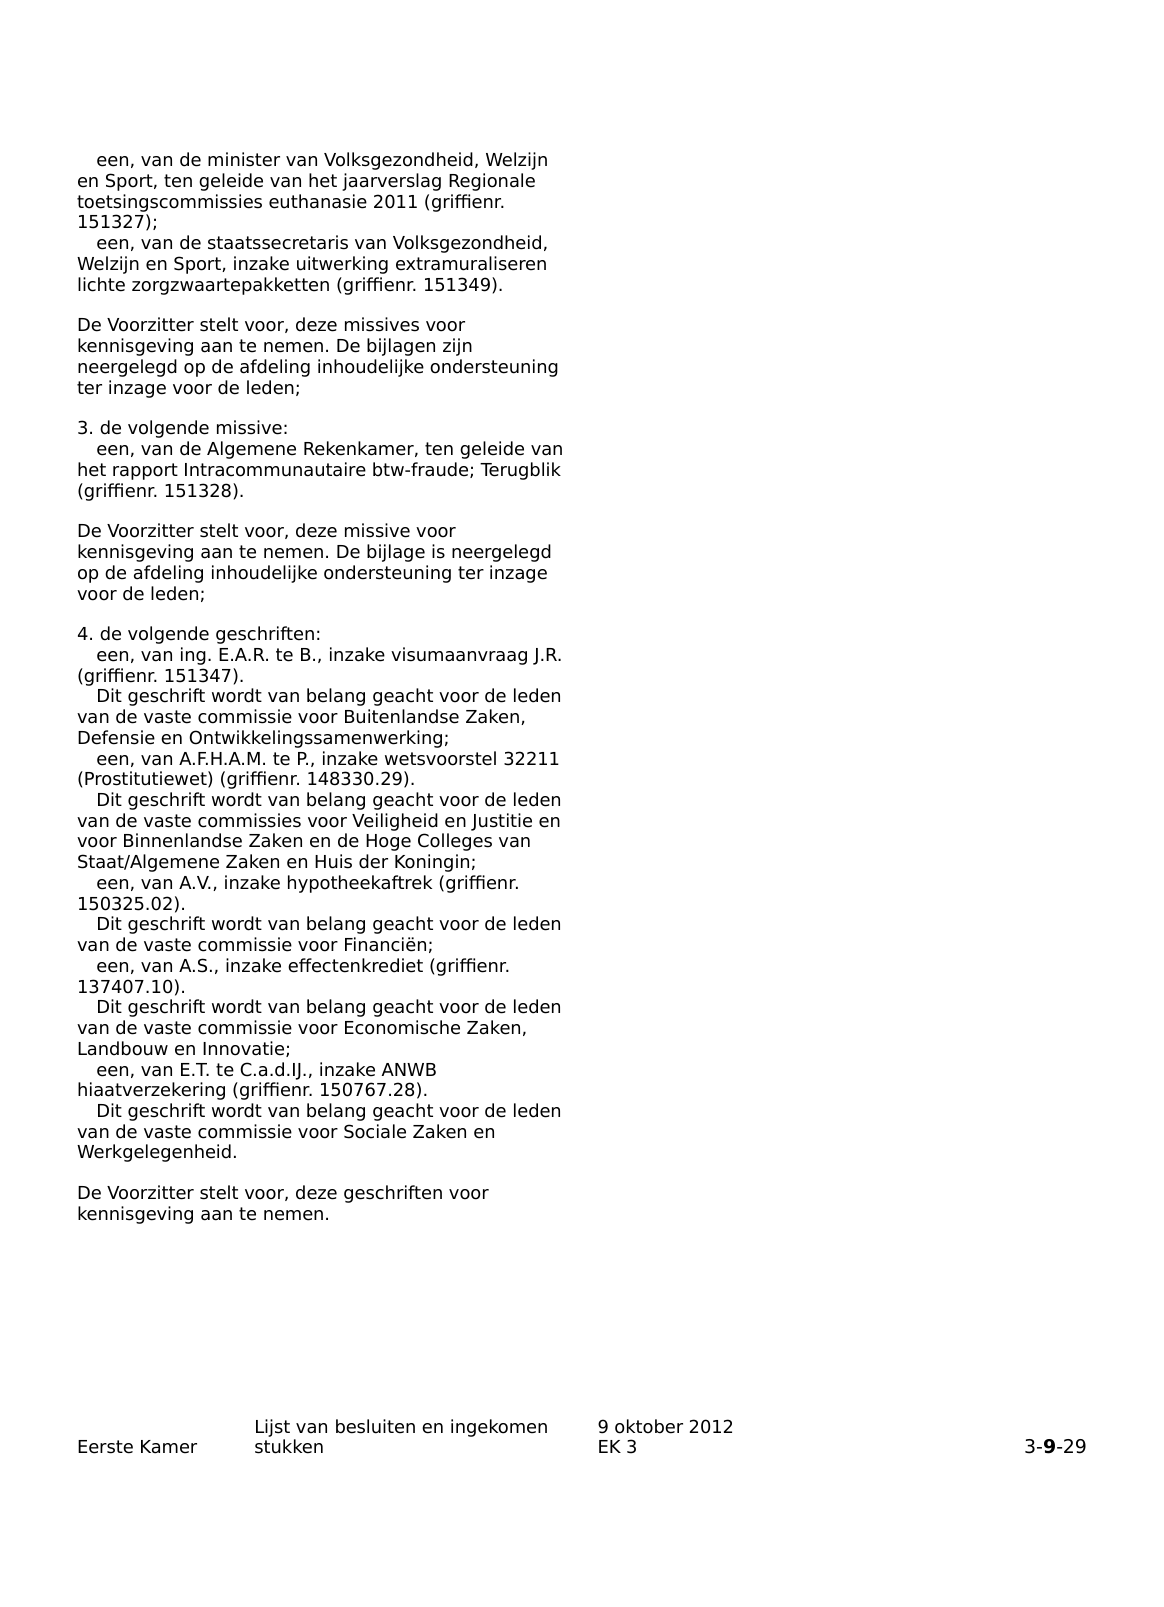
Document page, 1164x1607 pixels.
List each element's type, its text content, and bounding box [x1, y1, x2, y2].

text een, van de Algemene Rekenkamer, ten geleide van het rapport Intracommunautaire btw-fraude; Terugblik (griffienr. 151328). [77, 439, 567, 501]
text een, van A.S., inzake effectenkrediet (griffienr. 137407.10). [77, 956, 567, 997]
text De Voorzitter stelt voor, deze geschriften voor kennisgeving aan te nemen. [77, 1183, 567, 1224]
text een, van de minister van Volksgezondheid, Welzijn en Sport, ten geleide van het jaarverslag Regionale toetsingscommissies euthanasie 2011 (griffienr. 151327); [77, 150, 567, 233]
text Dit geschrift wordt van belang geacht voor de leden van de vaste commissie voor Economische Zaken, Landbouw en Innovatie; [77, 997, 567, 1059]
text Dit geschrift wordt van belang geacht voor de leden van de vaste commissie voor Sociale Zaken en Werkgelegenheid. [77, 1101, 567, 1163]
text De Voorzitter stelt voor, deze missives voor kennisgeving aan te nemen. De bijlagen zijn neergelegd op de afdeling inhoudelijke ondersteuning ter inzage voor de leden; [77, 315, 567, 398]
text een, van ing. E.A.R. te B., inzake visumaanvraag J.R. (griffienr. 151347). [77, 645, 567, 686]
text Dit geschrift wordt van belang geacht voor de leden van de vaste commissie voor Buitenlandse Zaken, Defensie en Ontwikkelingssamenwerking; [77, 686, 567, 748]
text een, van E.T. te C.a.d.IJ., inzake ANWB hiaatverzekering (griffienr. 150767.28). [77, 1059, 567, 1101]
text Dit geschrift wordt van belang geacht voor de leden van de vaste commissie voor Financiën; [77, 914, 567, 956]
text 4. de volgende geschriften: [77, 624, 567, 645]
text 3. de volgende missive: [77, 418, 567, 439]
text een, van de staatssecretaris van Volksgezondheid, Welzijn en Sport, inzake uitwerking extramuraliseren lichte zorgzwaartepakketten (griffienr. 151349). [77, 233, 567, 295]
text De Voorzitter stelt voor, deze missive voor kennisgeving aan te nemen. De bijlage is neergelegd op de afdeling inhoudelijke ondersteuning ter inzage voor de leden; [77, 521, 567, 604]
text Dit geschrift wordt van belang geacht voor de leden van de vaste commissies voor Veiligheid en Justitie en voor Binnenlandse Zaken en de Hoge Colleges van Staat/Algemene Zaken en Huis der Koningin; [77, 790, 567, 873]
text een, van A.V., inzake hypotheekaftrek (griffienr. 150325.02). [77, 873, 567, 914]
text een, van A.F.H.A.M. te P., inzake wetsvoorstel 32211 (Prostitutiewet) (griffienr. 148330.29). [77, 748, 567, 790]
